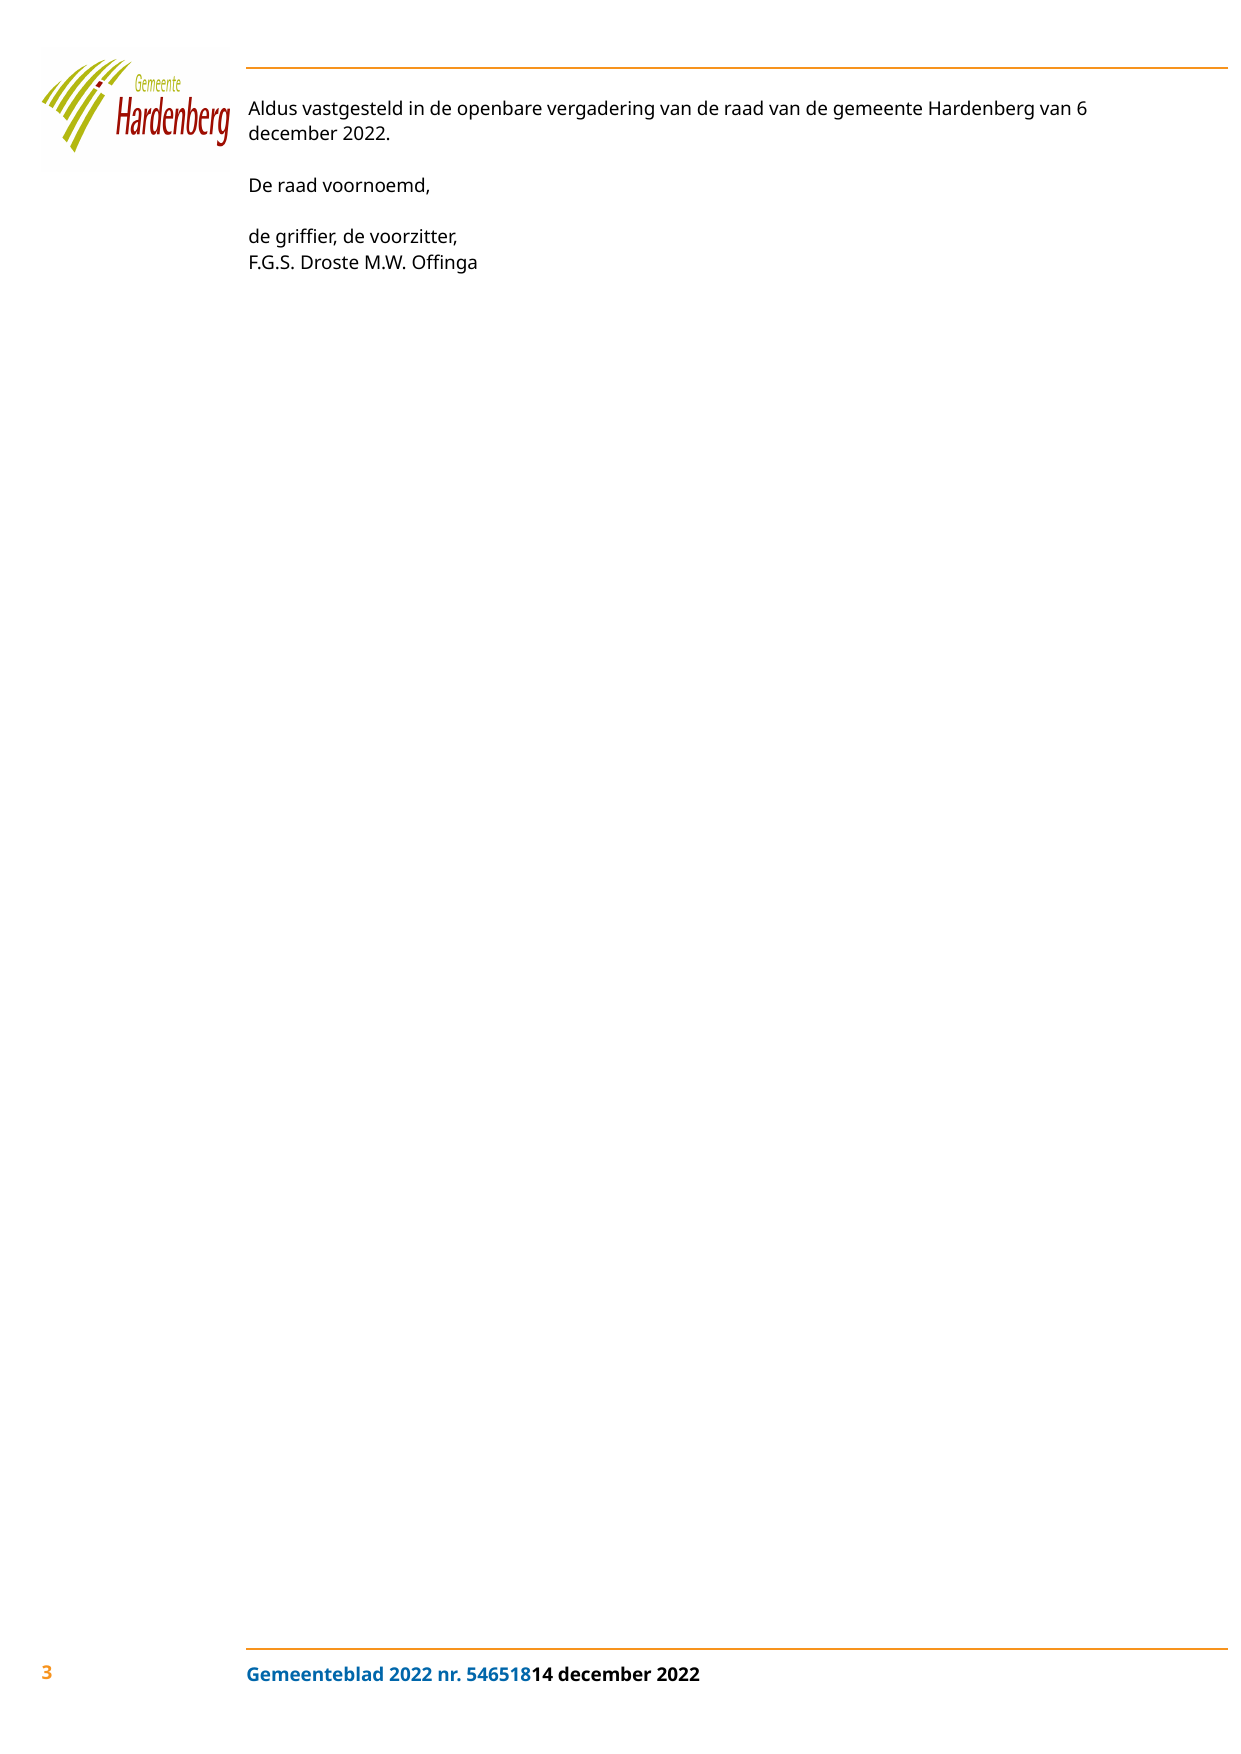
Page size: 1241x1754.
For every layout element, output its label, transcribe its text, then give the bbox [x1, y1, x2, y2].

text De raad voornoemd, [248, 172, 1152, 198]
text Aldus vastgesteld in de openbare vergadering van de raad van de gemeente Hardenberg van 6 december 2022. [248, 95, 1152, 146]
picture [41, 47, 231, 172]
text F.G.S. Droste M.W. Offinga [248, 249, 1152, 275]
text de griffier, de voorzitter, [248, 223, 1152, 249]
